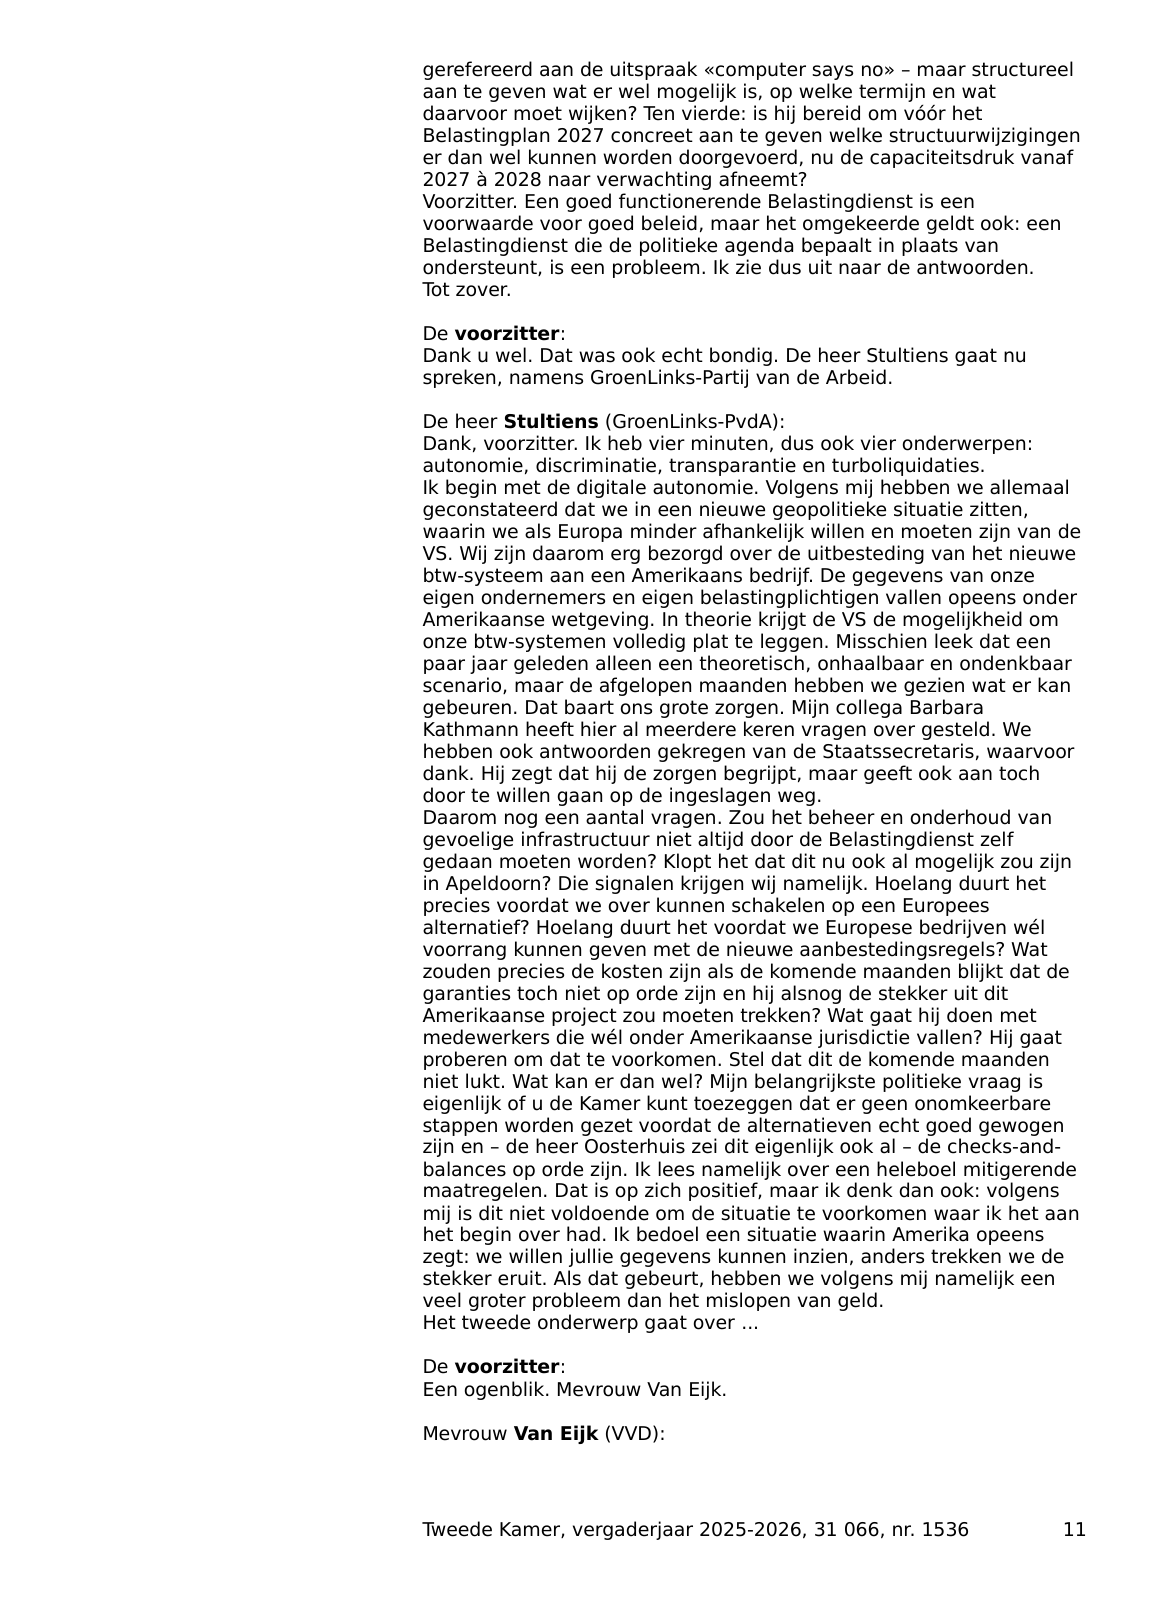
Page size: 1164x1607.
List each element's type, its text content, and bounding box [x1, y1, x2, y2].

text De voorzitter: [422, 323, 1087, 345]
text Voorzitter. Een goed functionerende Belastingdienst is een voorwaarde voor goed beleid, maar het omgekeerde geldt ook: een Belastingdienst die de politieke agenda bepaalt in plaats van ondersteunt, is een probleem. Ik zie dus uit naar de antwoorden. [422, 191, 1087, 279]
text Het tweede onderwerp gaat over ... [422, 1312, 1087, 1334]
text Tot zover. [422, 279, 1087, 301]
text Dank u wel. Dat was ook echt bondig. De heer Stultiens gaat nu spreken, namens GroenLinks-Partij van de Arbeid. [422, 345, 1087, 389]
text Ik begin met de digitale autonomie. Volgens mij hebben we allemaal geconstateerd dat we in een nieuwe geopolitieke situatie zitten, waarin we als Europa minder afhankelijk willen en moeten zijn van de VS. Wij zijn daarom erg bezorgd over de uitbesteding van het nieuwe btw-systeem aan een Amerikaans bedrijf. De gegevens van onze eigen ondernemers en eigen belastingplichtigen vallen opeens onder Amerikaanse wetgeving. In theorie krijgt de VS de mogelijkheid om onze btw-systemen volledig plat te leggen. Misschien leek dat een paar jaar geleden alleen een theoretisch, onhaalbaar en ondenkbaar scenario, maar de afgelopen maanden hebben we gezien wat er kan gebeuren. Dat baart ons grote zorgen. Mijn collega Barbara Kathmann heeft hier al meerdere keren vragen over gesteld. We hebben ook antwoorden gekregen van de Staatssecretaris, waarvoor dank. Hij zegt dat hij de zorgen begrijpt, maar geeft ook aan toch door te willen gaan op de ingeslagen weg. [422, 477, 1087, 807]
text De voorzitter: [422, 1356, 1087, 1378]
text De heer Stultiens (GroenLinks-PvdA): [422, 411, 1087, 433]
text gerefereerd aan de uitspraak «computer says no» – maar structureel aan te geven wat er wel mogelijk is, op welke termijn en wat daarvoor moet wijken? Ten vierde: is hij bereid om vóór het Belastingplan 2027 concreet aan te geven welke structuurwijzigingen er dan wel kunnen worden doorgevoerd, nu de capaciteitsdruk vanaf 2027 à 2028 naar verwachting afneemt? [422, 59, 1087, 191]
text Daarom nog een aantal vragen. Zou het beheer en onderhoud van gevoelige infrastructuur niet altijd door de Belastingdienst zelf gedaan moeten worden? Klopt het dat dit nu ook al mogelijk zou zijn in Apeldoorn? Die signalen krijgen wij namelijk. Hoelang duurt het precies voordat we over kunnen schakelen op een Europees alternatief? Hoelang duurt het voordat we Europese bedrijven wél voorrang kunnen geven met de nieuwe aanbestedingsregels? Wat zouden precies de kosten zijn als de komende maanden blijkt dat de garanties toch niet op orde zijn en hij alsnog de stekker uit dit Amerikaanse project zou moeten trekken? Wat gaat hij doen met medewerkers die wél onder Amerikaanse jurisdictie vallen? Hij gaat proberen om dat te voorkomen. Stel dat dit de komende maanden niet lukt. Wat kan er dan wel? Mijn belangrijkste politieke vraag is eigenlijk of u de Kamer kunt toezeggen dat er geen onomkeerbare stappen worden gezet voordat de alternatieven echt goed gewogen zijn en – de heer Oosterhuis zei dit eigenlijk ook al – de checks-and-balances op orde zijn. Ik lees namelijk over een heleboel mitigerende maatregelen. Dat is op zich positief, maar ik denk dan ook: volgens mij is dit niet voldoende om de situatie te voorkomen waar ik het aan het begin over had. Ik bedoel een situatie waarin Amerika opeens zegt: we willen jullie gegevens kunnen inzien, anders trekken we de stekker eruit. Als dat gebeurt, hebben we volgens mij namelijk een veel groter probleem dan het mislopen van geld. [422, 807, 1087, 1312]
text Dank, voorzitter. Ik heb vier minuten, dus ook vier onderwerpen: autonomie, discriminatie, transparantie en turboliquidaties. [422, 433, 1087, 477]
text Mevrouw Van Eijk (VVD): [422, 1423, 1087, 1444]
text Een ogenblik. Mevrouw Van Eijk. [422, 1378, 1087, 1400]
